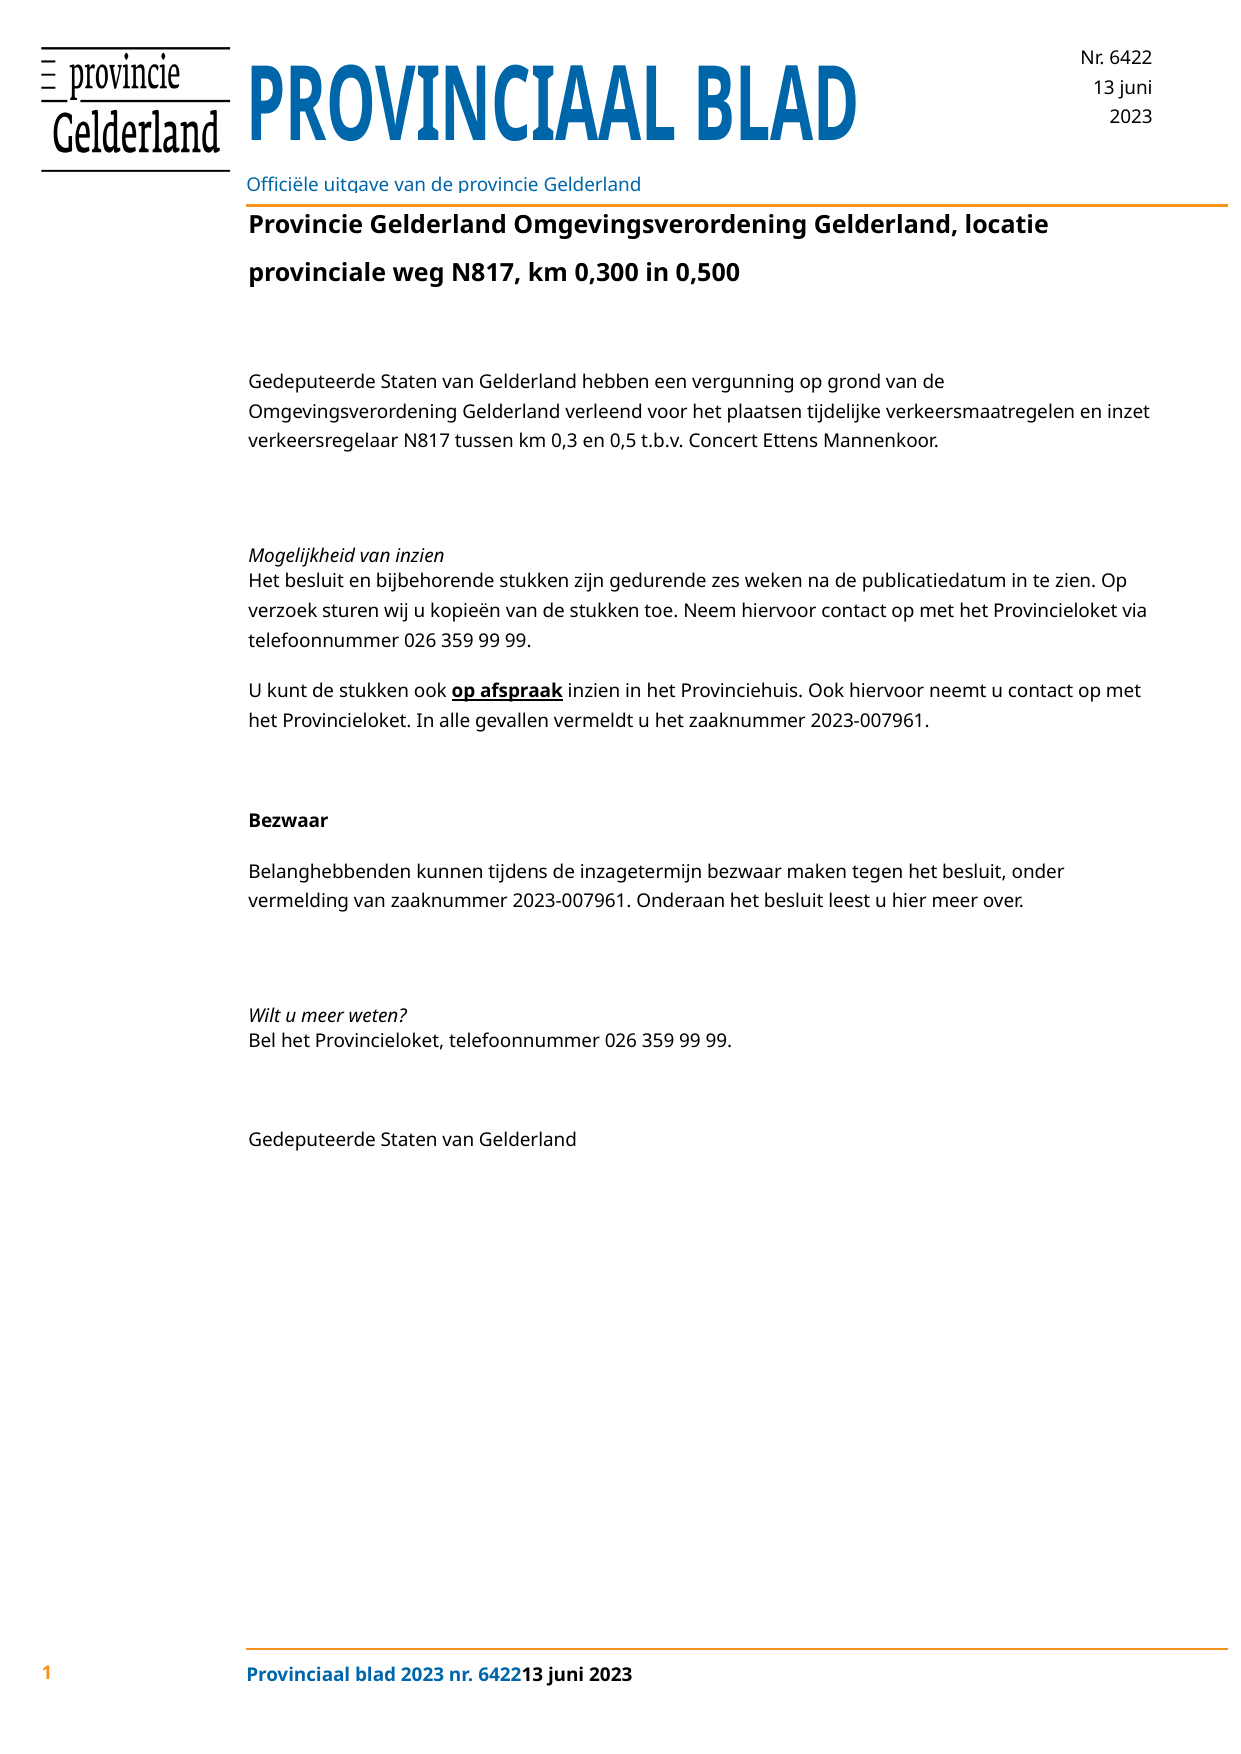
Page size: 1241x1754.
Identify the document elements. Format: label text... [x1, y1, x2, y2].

text Belanghebbenden kunnen tijdens de inzagetermijn bezwaar maken tegen het besluit, onder vermelding van zaaknummer 2023-007961. Onderaan het besluit leest u hier meer over. [248, 858, 1152, 913]
text U kunt de stukken ook op afspraak inzien in het Provinciehuis. Ook hiervoor neemt u contact op met het Provincieloket. In alle gevallen vermeldt u het zaaknummer 2023-007961. [248, 677, 1152, 732]
text Gedeputeerde Staten van Gelderland hebben een vergunning op grond van de Omgevingsverordening Gelderland verleend voor het plaatsen tijdelijke verkeersmaatregelen en inzet verkeersregelaar N817 tussen km 0,3 en 0,5 t.b.v. Concert Ettens Mannenkoor. [248, 368, 1152, 453]
text Gedeputeerde Staten van Gelderland [248, 1126, 1152, 1152]
text Mogelijkheid van inzien [248, 542, 1152, 568]
text Het besluit en bijbehorende stukken zijn gedurende zes weken na de publicatiedatum in te zien. Op verzoek sturen wij u kopieën van de stukken toe. Neem hiervoor contact op met het Provincieloket via telefoonnummer 026 359 99 99. [248, 568, 1152, 652]
text Provincie Gelderland Omgevingsverordening Gelderland, locatie provinciale weg N817, km 0,300 in 0,500 [248, 207, 1152, 288]
text Wilt u meer weten? [248, 1002, 1152, 1028]
picture [41, 47, 231, 172]
text Bezwaar [248, 808, 1152, 833]
text Bel het Provincieloket, telefoonnummer 026 359 99 99. [248, 1028, 1152, 1053]
